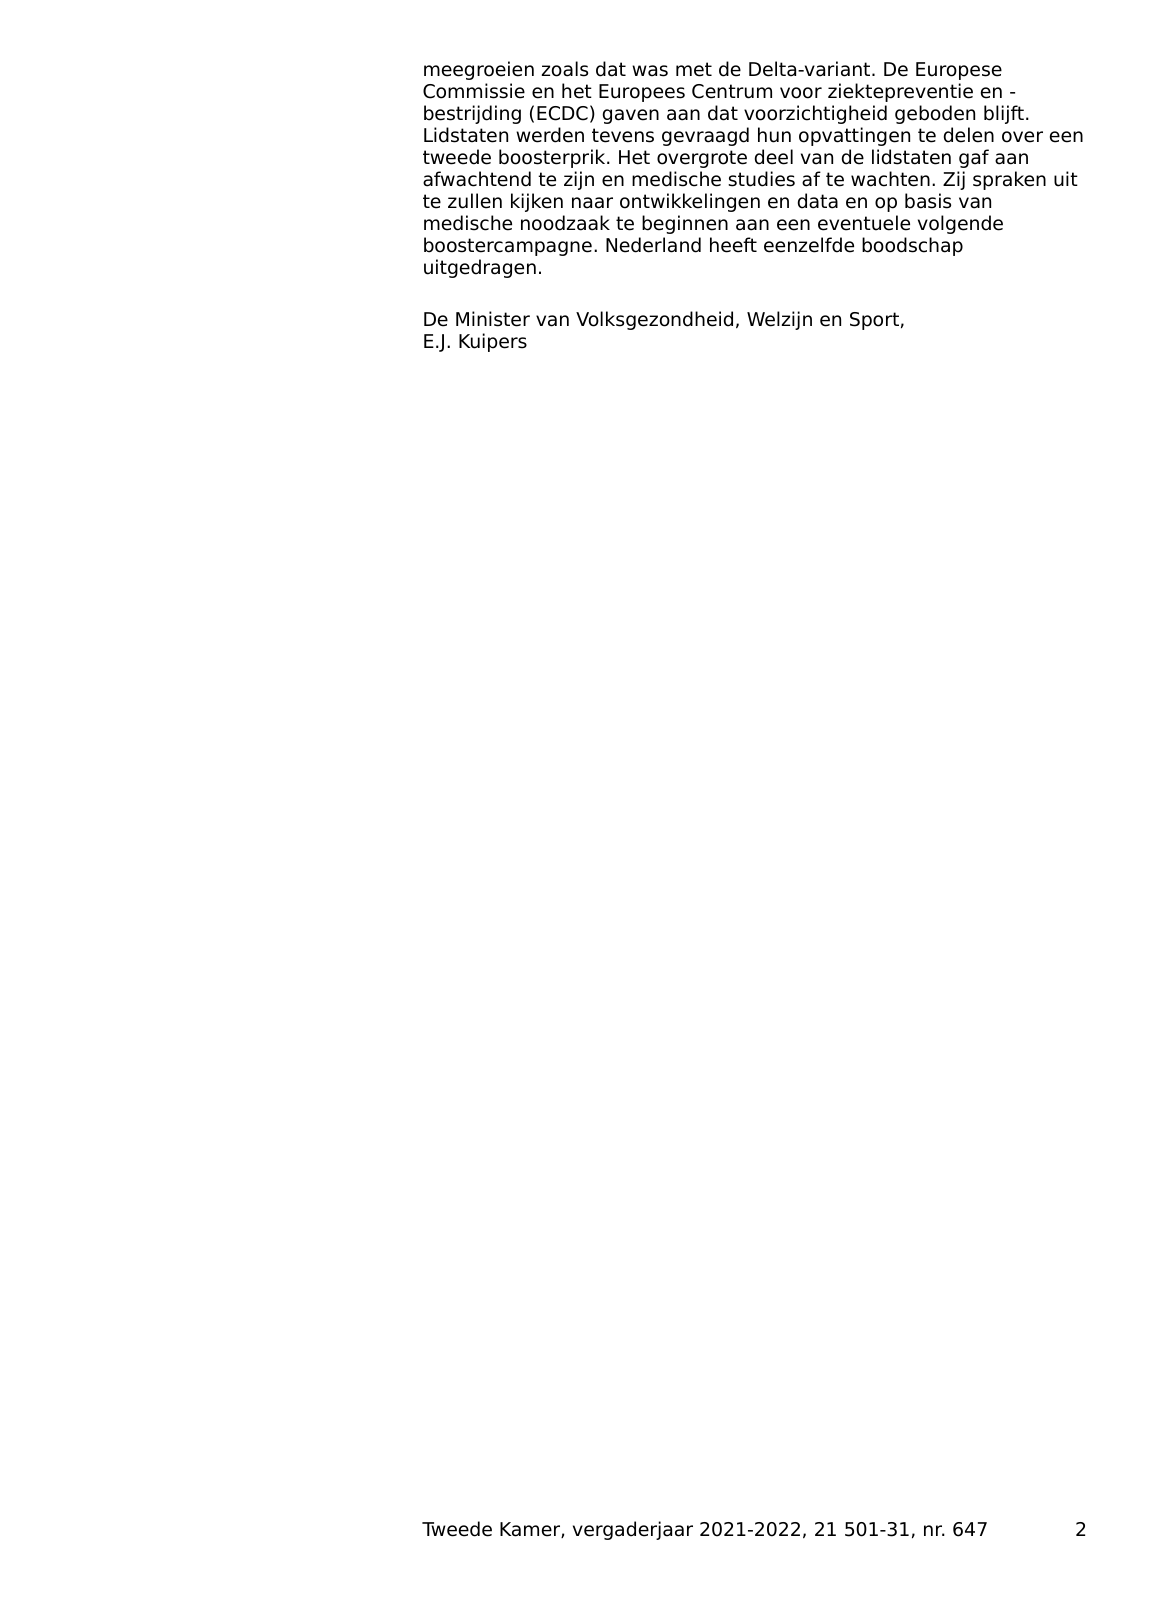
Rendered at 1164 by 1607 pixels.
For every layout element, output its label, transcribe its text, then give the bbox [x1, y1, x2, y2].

text De Minister van Volksgezondheid, Welzijn en Sport, E.J. Kuipers [422, 309, 1087, 353]
text meegroeien zoals dat was met de Delta-variant. De Europese Commissie en het Europees Centrum voor ziektepreventie en -bestrijding (ECDC) gaven aan dat voorzichtigheid geboden blijft. Lidstaten werden tevens gevraagd hun opvattingen te delen over een tweede boosterprik. Het overgrote deel van de lidstaten gaf aan afwachtend te zijn en medische studies af te wachten. Zij spraken uit te zullen kijken naar ontwikkelingen en data en op basis van medische noodzaak te beginnen aan een eventuele volgende boostercampagne. Nederland heeft eenzelfde boodschap uitgedragen. [422, 59, 1087, 279]
